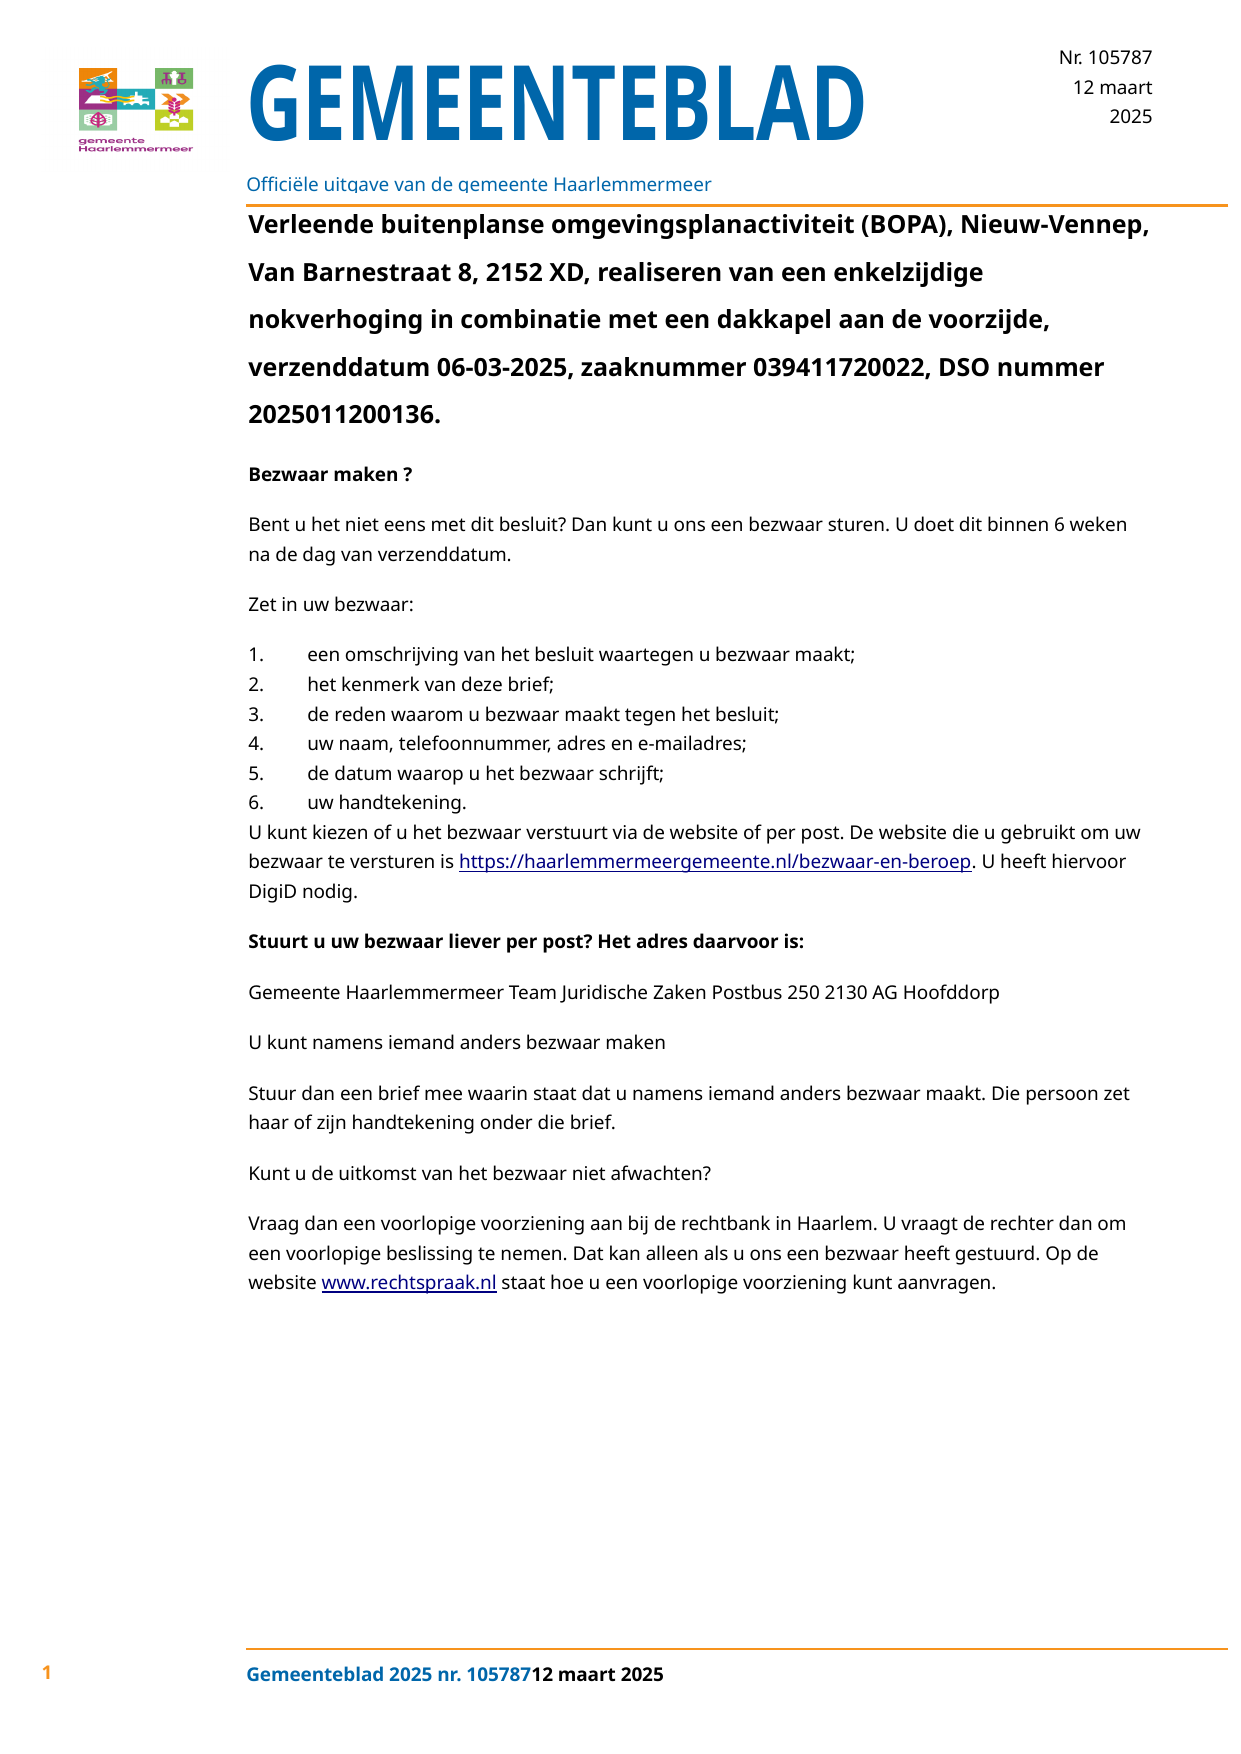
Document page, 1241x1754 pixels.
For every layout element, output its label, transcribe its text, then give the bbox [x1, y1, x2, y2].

list uw naam, telefoonnummer, adres en e-mailadres; [248, 730, 1152, 756]
text Vraag dan een voorlopige voorziening aan bij de rechtbank in Haarlem. U vraagt de rechter dan om een voorlopige beslissing te nemen. Dat kan alleen als u ons een bezwaar heeft gestuurd. Op de website www.rechtspraak.nl staat hoe u een voorlopige voorziening kunt aanvragen. [248, 1210, 1152, 1295]
list de reden waarom u bezwaar maakt tegen het besluit; [248, 701, 1152, 726]
text Kunt u de uitkomst van het bezwaar niet afwachten? [248, 1160, 1152, 1186]
text Stuur dan een brief mee waarin staat dat u namens iemand anders bezwaar maakt. Die persoon zet haar of zijn handtekening onder die brief. [248, 1080, 1152, 1135]
list het kenmerk van deze brief; [248, 671, 1152, 697]
text U kunt namens iemand anders bezwaar maken [248, 1029, 1152, 1055]
list een omschrijving van het besluit waartegen u bezwaar maakt; [248, 642, 1152, 667]
list de datum waarop u het bezwaar schrijft; [248, 760, 1152, 786]
list uw handtekening. [248, 789, 1152, 815]
text Gemeente Haarlemmermeer Team Juridische Zaken Postbus 250 2130 AG Hoofddorp [248, 979, 1152, 1005]
text Zet in uw bezwaar: [248, 591, 1152, 617]
text U kunt kiezen of u het bezwaar verstuurt via de website of per post. De website die u gebruikt om uw bezwaar te versturen is https://haarlemmermeergemeente.nl/bezwaar-en-beroep. U heeft hiervoor DigiD nodig. [248, 819, 1152, 904]
picture [41, 47, 231, 172]
text Bezwaar maken ? [248, 461, 1152, 486]
text Bent u het niet eens met dit besluit? Dan kunt u ons een bezwaar sturen. U doet dit binnen 6 weken na de dag van verzenddatum. [248, 511, 1152, 566]
text Stuurt u uw bezwaar liever per post? Het adres daarvoor is: [248, 929, 1152, 954]
text Verleende buitenplanse omgevingsplanactiviteit (BOPA), Nieuw-Vennep, Van Barnestraat 8, 2152 XD, realiseren van een enkelzijdige nokverhoging in combinatie met een dakkapel aan de voorzijde, verzenddatum 06-03-2025, zaaknummer 039411720022, DSO nummer 2025011200136. [248, 207, 1152, 431]
